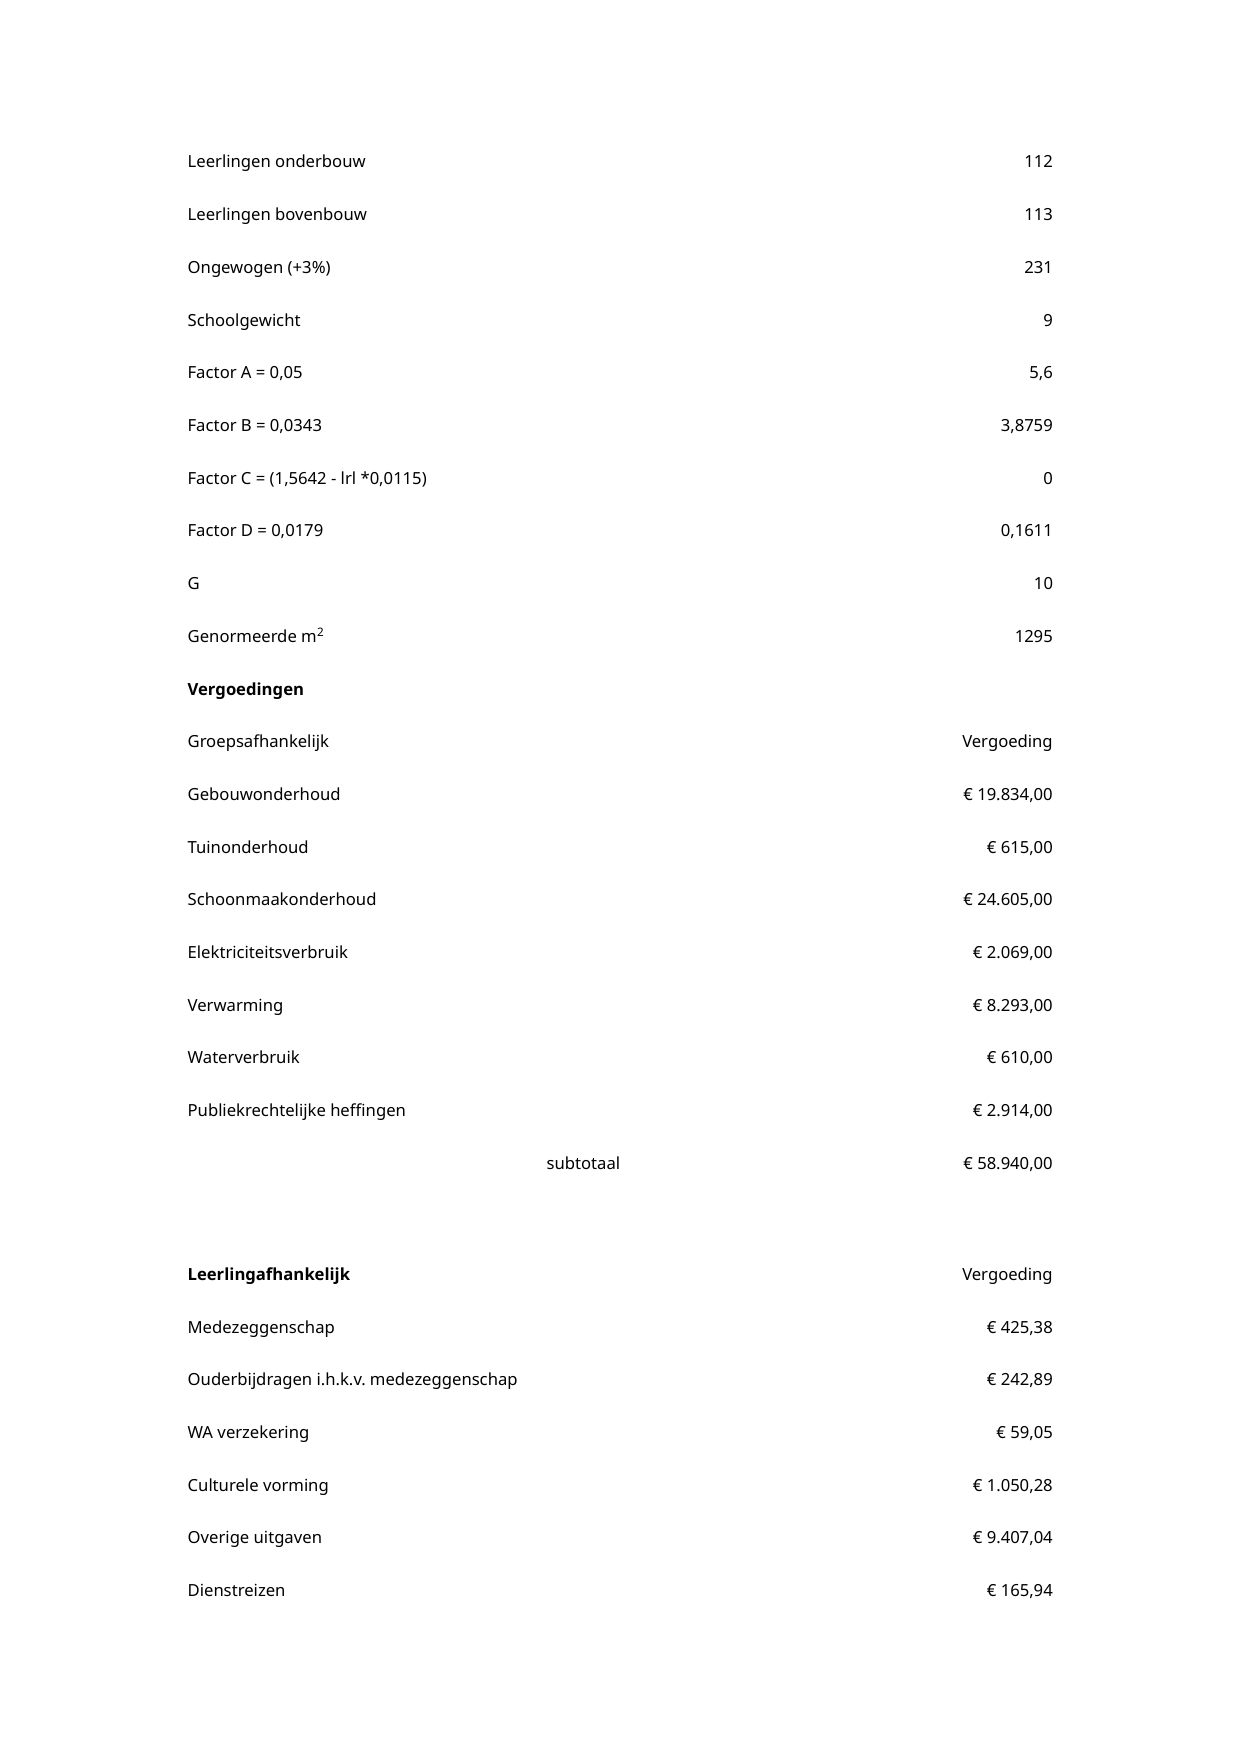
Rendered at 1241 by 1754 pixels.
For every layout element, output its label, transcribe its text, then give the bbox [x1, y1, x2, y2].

table_cell € 24.605,00 [620, 888, 1053, 941]
table_cell Schoolgewicht [188, 308, 620, 361]
table_cell Ouderbijdragen i.h.k.v. medezeggenschap [188, 1368, 620, 1421]
table_cell Leerlingafhankelijk [188, 1263, 620, 1315]
table_cell Vergoedingen [188, 677, 1053, 730]
table_cell € 58.940,00 [620, 1151, 1053, 1204]
table_cell Vergoeding [620, 1263, 1053, 1315]
table_cell 231 [620, 255, 1053, 308]
table_cell Leerlingen onderbouw [188, 150, 620, 203]
table_cell € 8.293,00 [620, 993, 1053, 1046]
table_cell [188, 1204, 1053, 1263]
table_cell Ongewogen (+3%) [188, 255, 620, 308]
table_cell € 1.050,28 [620, 1474, 1053, 1526]
table_cell € 19.834,00 [620, 783, 1053, 835]
table_cell € 615,00 [620, 835, 1053, 888]
table_cell Dienstreizen [188, 1579, 620, 1602]
table_cell 0,1611 [620, 519, 1053, 572]
table_cell € 2.069,00 [620, 941, 1053, 993]
table_cell G [188, 572, 620, 624]
table_cell Leerlingen bovenbouw [188, 203, 620, 255]
table_cell Publiekrechtelijke heffingen [188, 1099, 620, 1151]
table_cell 5,6 [620, 361, 1053, 413]
table_cell 0 [620, 466, 1053, 519]
table_cell € 610,00 [620, 1046, 1053, 1099]
table_cell 9 [620, 308, 1053, 361]
table_cell WA verzekering [188, 1421, 620, 1473]
table_cell € 425,38 [620, 1315, 1053, 1368]
table_cell Gebouwonderhoud [188, 783, 620, 835]
table_cell Waterverbruik [188, 1046, 620, 1099]
table_cell Elektriciteitsverbruik [188, 941, 620, 993]
table_cell € 2.914,00 [620, 1099, 1053, 1151]
table_cell 10 [620, 572, 1053, 624]
table_cell 3,8759 [620, 414, 1053, 466]
table_cell € 242,89 [620, 1368, 1053, 1421]
table_cell Verwarming [188, 993, 620, 1046]
table_cell € 59,05 [620, 1421, 1053, 1473]
table_cell 113 [620, 203, 1053, 255]
table_cell Factor C = (1,5642 - lrl *0,0115) [188, 466, 620, 519]
table_cell Genormeerde m2 [188, 624, 620, 677]
table_cell Overige uitgaven [188, 1526, 620, 1579]
table_cell Vergoeding [620, 730, 1053, 782]
table_cell 1295 [620, 624, 1053, 677]
table_cell Factor B = 0,0343 [188, 414, 620, 466]
table_cell Factor D = 0,0179 [188, 519, 620, 572]
table_cell Tuinonderhoud [188, 835, 620, 888]
table_cell subtotaal [188, 1151, 620, 1204]
table_cell Groepsafhankelijk [188, 730, 620, 782]
table_cell € 9.407,04 [620, 1526, 1053, 1579]
table_cell Medezeggenschap [188, 1315, 620, 1368]
table_cell Factor A = 0,05 [188, 361, 620, 413]
table_cell 112 [620, 150, 1053, 203]
table_cell Schoonmaakonderhoud [188, 888, 620, 941]
table_cell Culturele vorming [188, 1474, 620, 1526]
table_cell € 165,94 [620, 1579, 1053, 1602]
